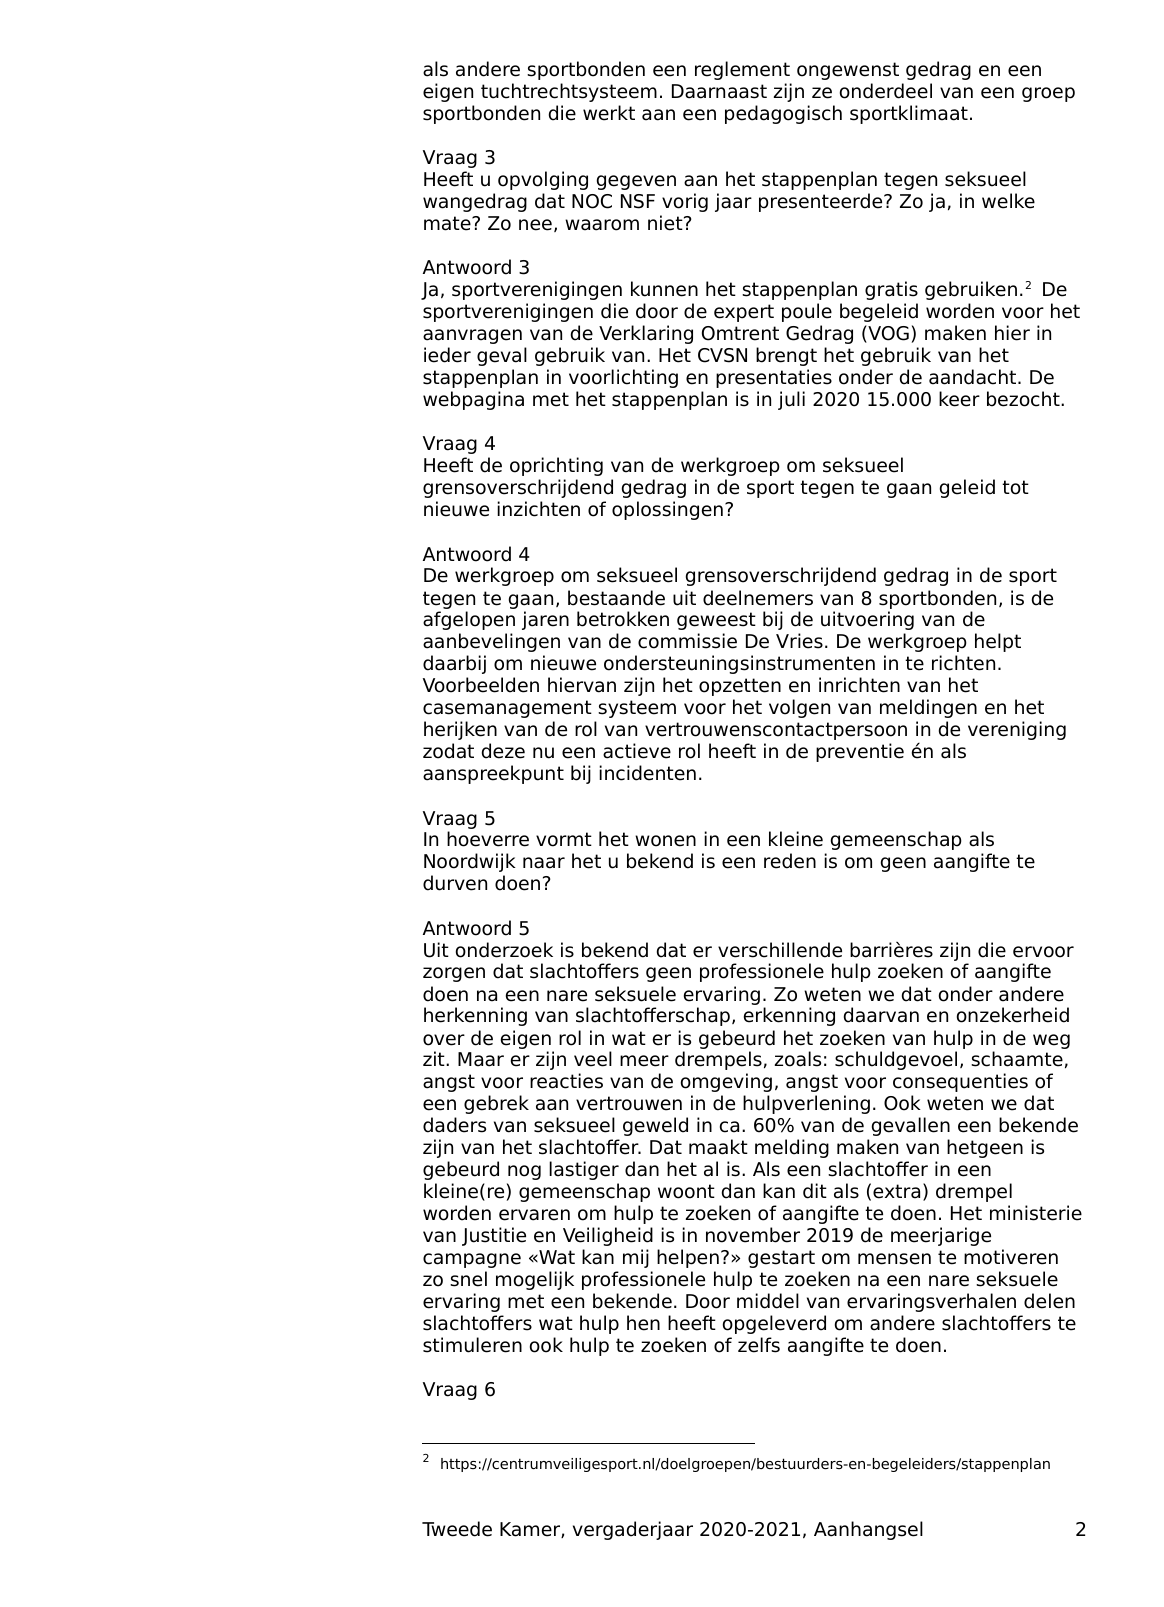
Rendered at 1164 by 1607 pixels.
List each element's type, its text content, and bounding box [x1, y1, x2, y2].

text Antwoord 5 [422, 917, 1087, 939]
text Antwoord 4 [422, 543, 1087, 565]
text als andere sportbonden een reglement ongewenst gedrag en een eigen tuchtrechtsysteem. Daarnaast zijn ze onderdeel van een groep sportbonden die werkt aan een pedagogisch sportklimaat. [422, 59, 1087, 125]
text Heeft u opvolging gegeven aan het stappenplan tegen seksueel wangedrag dat NOC NSF vorig jaar presenteerde? Zo ja, in welke mate? Zo nee, waarom niet? [422, 169, 1087, 235]
text Ja, sportverenigingen kunnen het stappenplan gratis gebruiken. De sportverenigingen die door de expert poule begeleid worden voor het aanvragen van de Verklaring Omtrent Gedrag (VOG) maken hier in ieder geval gebruik van. Het CVSN brengt het gebruik van het stappenplan in voorlichting en presentaties onder de aandacht. De webpagina met het stappenplan is in juli 2020 15.000 keer bezocht. [422, 279, 1087, 411]
text Antwoord 3 [422, 257, 1087, 279]
text Vraag 5 [422, 807, 1087, 829]
text Vraag 6 [422, 1379, 1087, 1401]
text Vraag 3 [422, 147, 1087, 169]
text Vraag 4 [422, 433, 1087, 455]
text Heeft de oprichting van de werkgroep om seksueel grensoverschrijdend gedrag in de sport tegen te gaan geleid tot nieuwe inzichten of oplossingen? [422, 455, 1087, 521]
text In hoeverre vormt het wonen in een kleine gemeenschap als Noordwijk naar het u bekend is een reden is om geen aangifte te durven doen? [422, 829, 1087, 895]
text De werkgroep om seksueel grensoverschrijdend gedrag in de sport tegen te gaan, bestaande uit deelnemers van 8 sportbonden, is de afgelopen jaren betrokken geweest bij de uitvoering van de aanbevelingen van de commissie De Vries. De werkgroep helpt daarbij om nieuwe ondersteuningsinstrumenten in te richten. Voorbeelden hiervan zijn het opzetten en inrichten van het casemanagement systeem voor het volgen van meldingen en het herijken van de rol van vertrouwenscontactpersoon in de vereniging zodat deze nu een actieve rol heeft in de preventie én als aanspreekpunt bij incidenten. [422, 565, 1087, 785]
text https://centrumveiligesport.nl/doelgroepen/bestuurders-en-begeleiders/stappenplan [422, 1452, 1087, 1474]
text Uit onderzoek is bekend dat er verschillende barrières zijn die ervoor zorgen dat slachtoffers geen professionele hulp zoeken of aangifte doen na een nare seksuele ervaring. Zo weten we dat onder andere herkenning van slachtofferschap, erkenning daarvan en onzekerheid over de eigen rol in wat er is gebeurd het zoeken van hulp in de weg zit. Maar er zijn veel meer drempels, zoals: schuldgevoel, schaamte, angst voor reacties van de omgeving, angst voor consequenties of een gebrek aan vertrouwen in de hulpverlening. Ook weten we dat daders van seksueel geweld in ca. 60% van de gevallen een bekende zijn van het slachtoffer. Dat maakt melding maken van hetgeen is gebeurd nog lastiger dan het al is. Als een slachtoffer in een kleine(re) gemeenschap woont dan kan dit als (extra) drempel worden ervaren om hulp te zoeken of aangifte te doen. Het ministerie van Justitie en Veiligheid is in november 2019 de meerjarige campagne «Wat kan mij helpen?» gestart om mensen te motiveren zo snel mogelijk professionele hulp te zoeken na een nare seksuele ervaring met een bekende. Door middel van ervaringsverhalen delen slachtoffers wat hulp hen heeft opgeleverd om andere slachtoffers te stimuleren ook hulp te zoeken of zelfs aangifte te doen. [422, 939, 1087, 1357]
